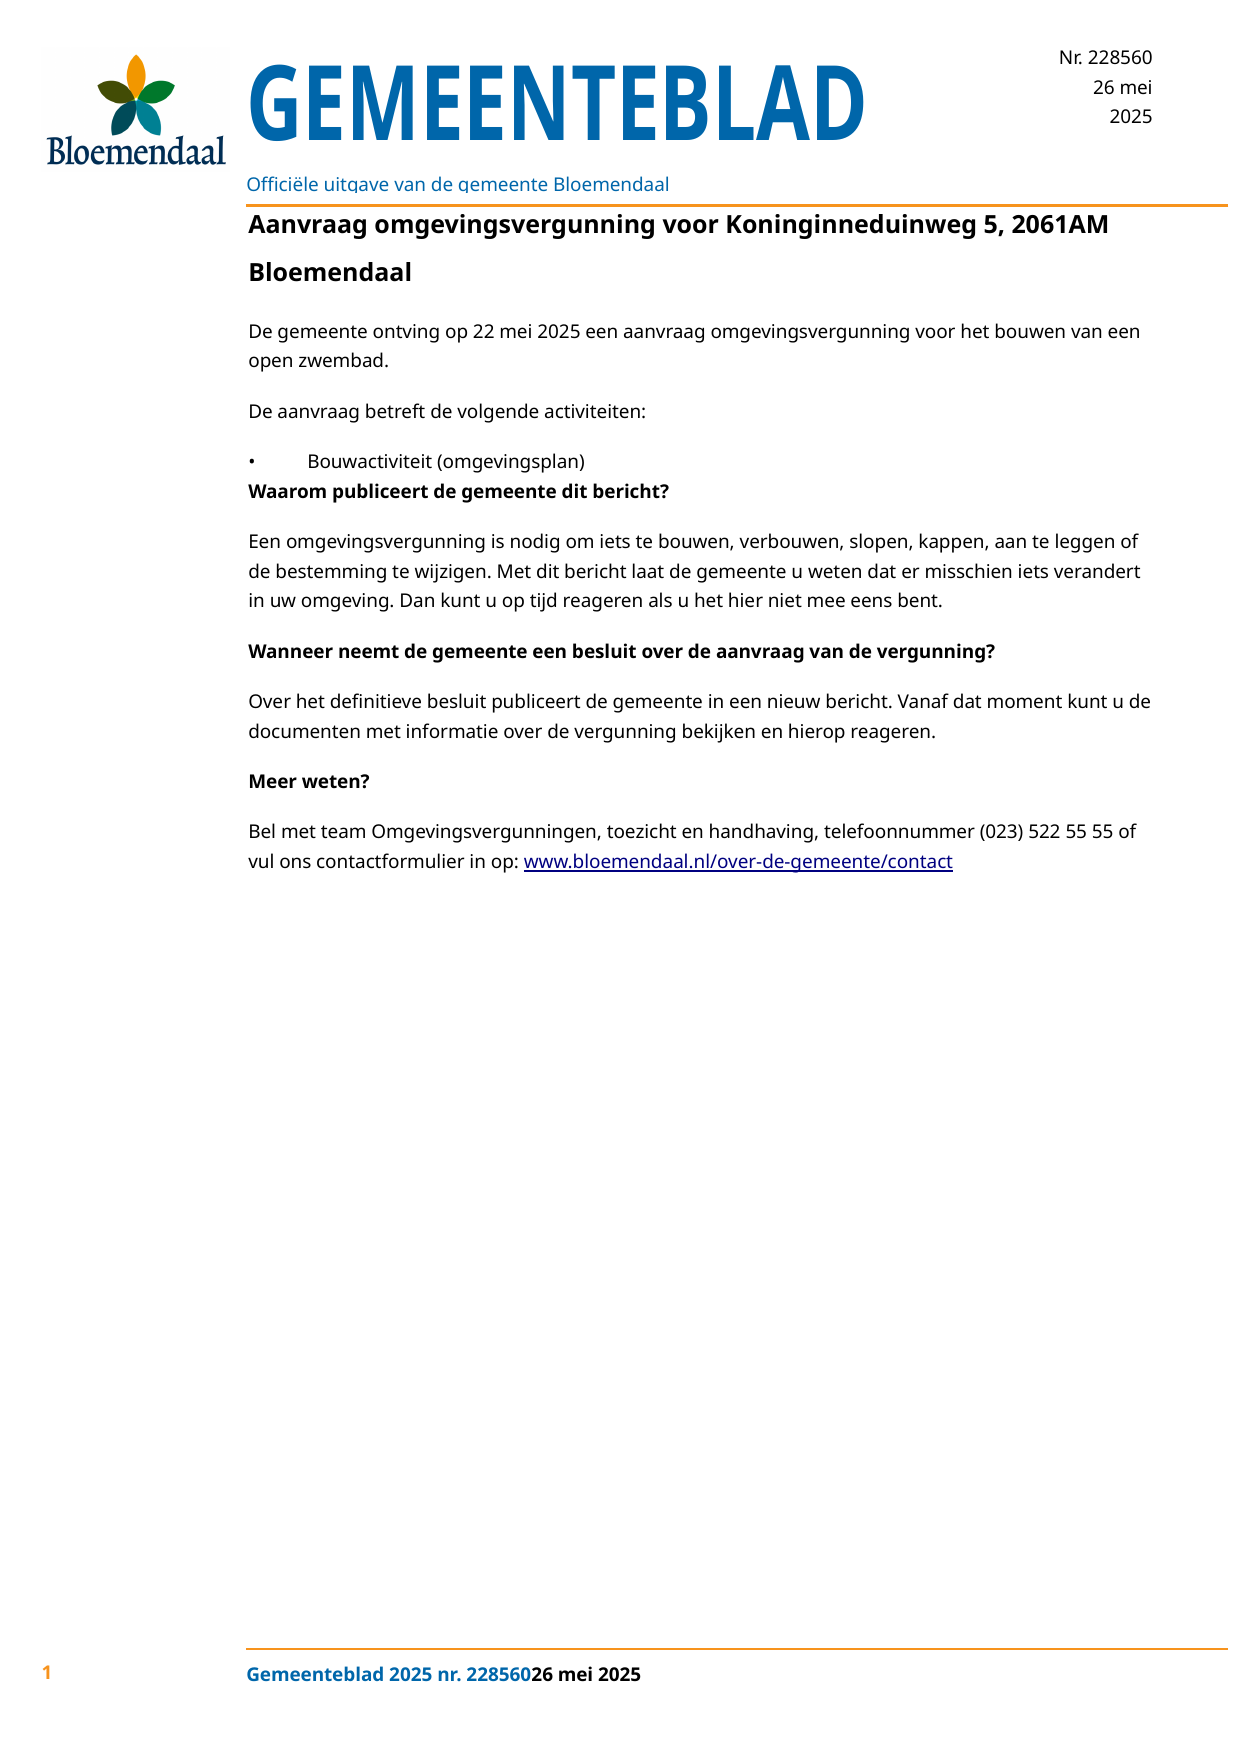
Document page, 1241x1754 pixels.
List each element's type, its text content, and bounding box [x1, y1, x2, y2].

picture [41, 47, 231, 172]
text Waarom publiceert de gemeente dit bericht? [248, 478, 1152, 504]
text Bel met team Omgevingsvergunningen, toezicht en handhaving, telefoonnummer (023) 522 55 55 of vul ons contactformulier in op: www.bloemendaal.nl/over-de-gemeente/contact [248, 819, 1152, 874]
text De gemeente ontving op 22 mei 2025 een aanvraag omgevingsvergunning voor het bouwen van een open zwembad. [248, 318, 1152, 373]
text Wanneer neemt de gemeente een besluit over de aanvraag van de vergunning? [248, 638, 1152, 664]
text De aanvraag betreft de volgende activiteiten: [248, 398, 1152, 424]
text Over het definitieve besluit publiceert de gemeente in een nieuw bericht. Vanaf dat moment kunt u de documenten met informatie over de vergunning bekijken en hierop reageren. [248, 688, 1152, 744]
text Aanvraag omgevingsvergunning voor Koninginneduinweg 5, 2061AM Bloemendaal [248, 207, 1152, 288]
text Meer weten? [248, 768, 1152, 794]
text Een omgevingsvergunning is nodig om iets te bouwen, verbouwen, slopen, kappen, aan te leggen of de bestemming te wijzigen. Met dit bericht laat de gemeente u weten dat er misschien iets verandert in uw omgeving. Dan kunt u op tijd reageren als u het hier niet mee eens bent. [248, 528, 1152, 613]
list Bouwactiviteit (omgevingsplan) [248, 448, 1152, 474]
